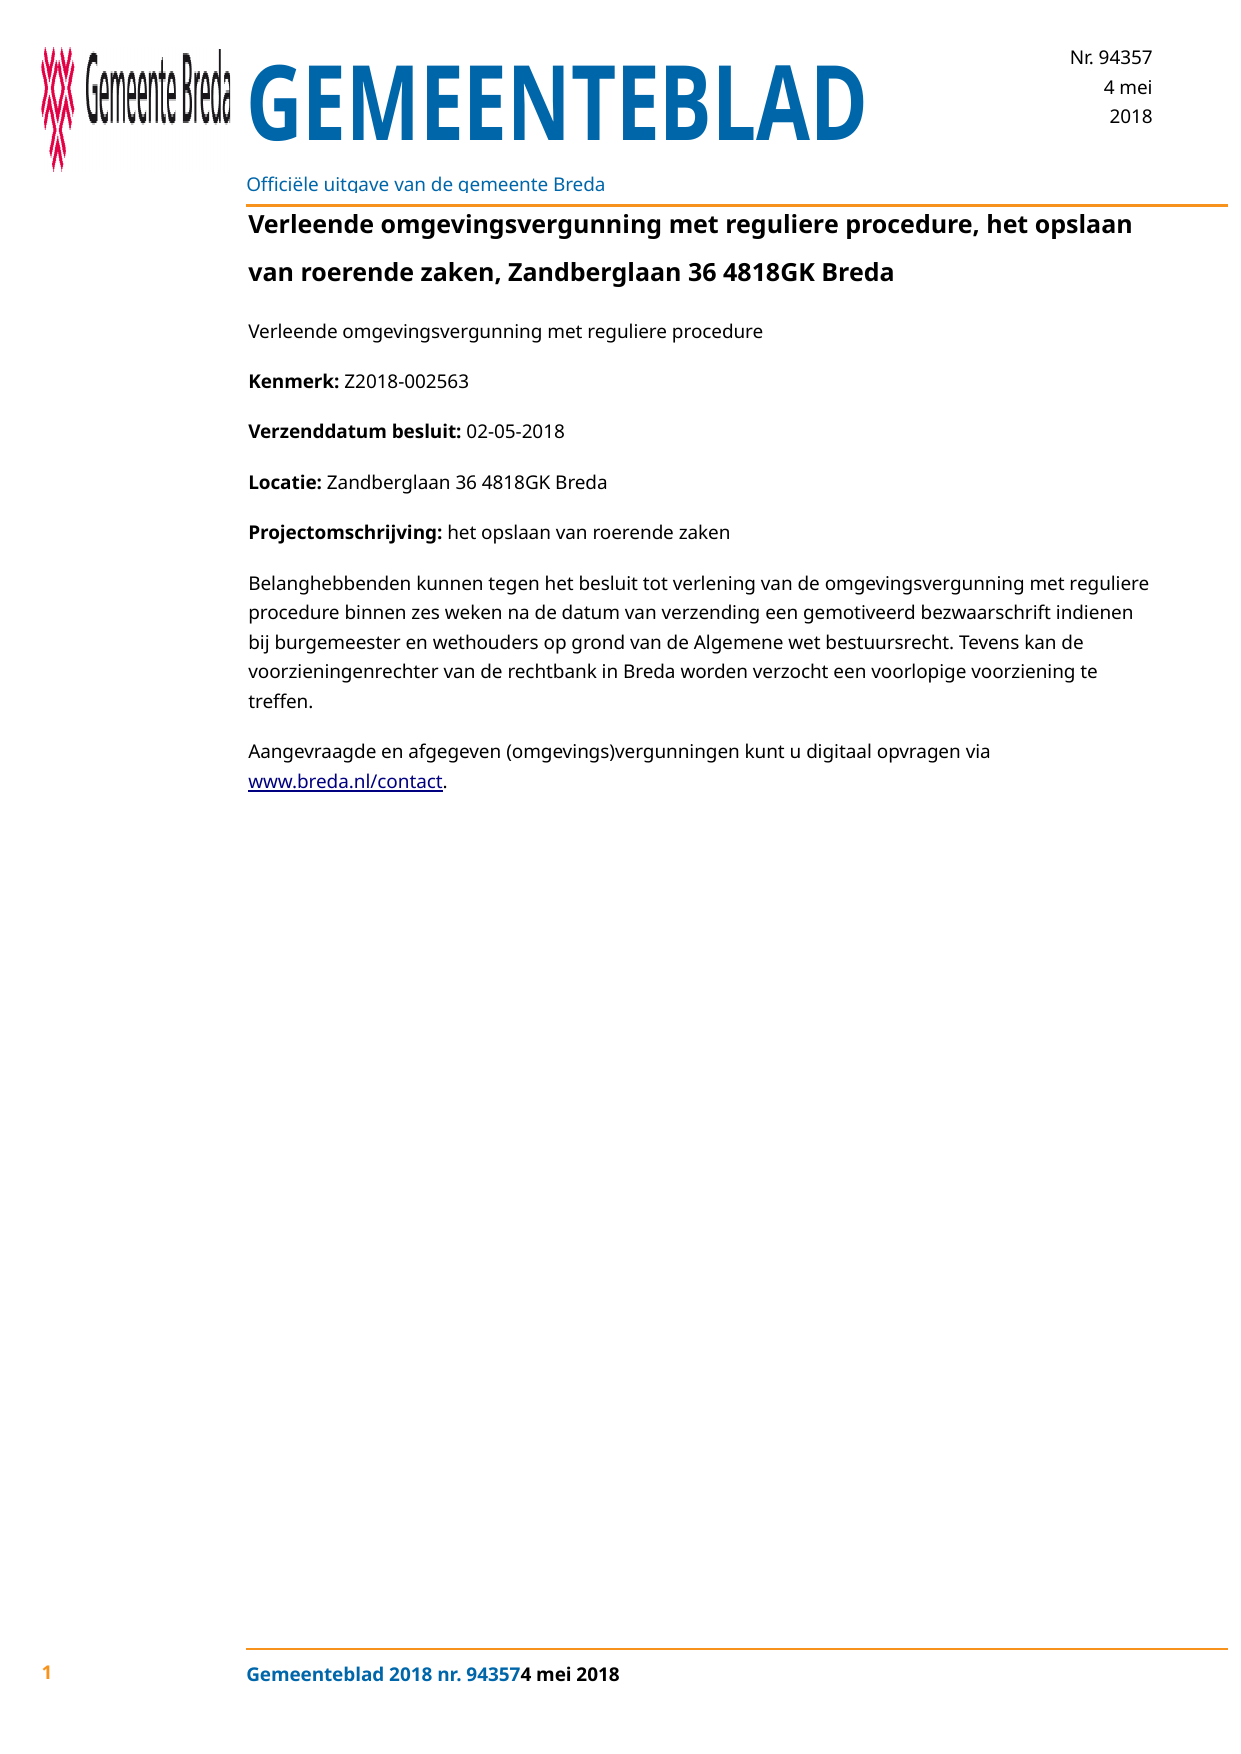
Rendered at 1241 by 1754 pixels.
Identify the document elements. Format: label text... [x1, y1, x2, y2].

text Kenmerk: Z2018-002563 [248, 368, 1152, 394]
text Verleende omgevingsvergunning met reguliere procedure [248, 318, 1152, 344]
text Verzenddatum besluit: 02-05-2018 [248, 419, 1152, 444]
text Projectomschrijving: het opslaan van roerende zaken [248, 519, 1152, 545]
text Verleende omgevingsvergunning met reguliere procedure, het opslaan van roerende zaken, Zandberglaan 36 4818GK Breda [248, 207, 1152, 288]
text Locatie: Zandberglaan 36 4818GK Breda [248, 469, 1152, 495]
text Aangevraagde en afgegeven (omgevings)vergunningen kunt u digitaal opvragen via www.breda.nl/contact. [248, 739, 1152, 794]
text Belanghebbenden kunnen tegen het besluit tot verlening van de omgevingsvergunning met reguliere procedure binnen zes weken na de datum van verzending een gemotiveerd bezwaarschrift indienen bij burgemeester en wethouders op grond van de Algemene wet bestuursrecht. Tevens kan de voorzieningenrechter van de rechtbank in Breda worden verzocht een voorlopige voorziening te treffen. [248, 570, 1152, 714]
picture [41, 47, 231, 172]
